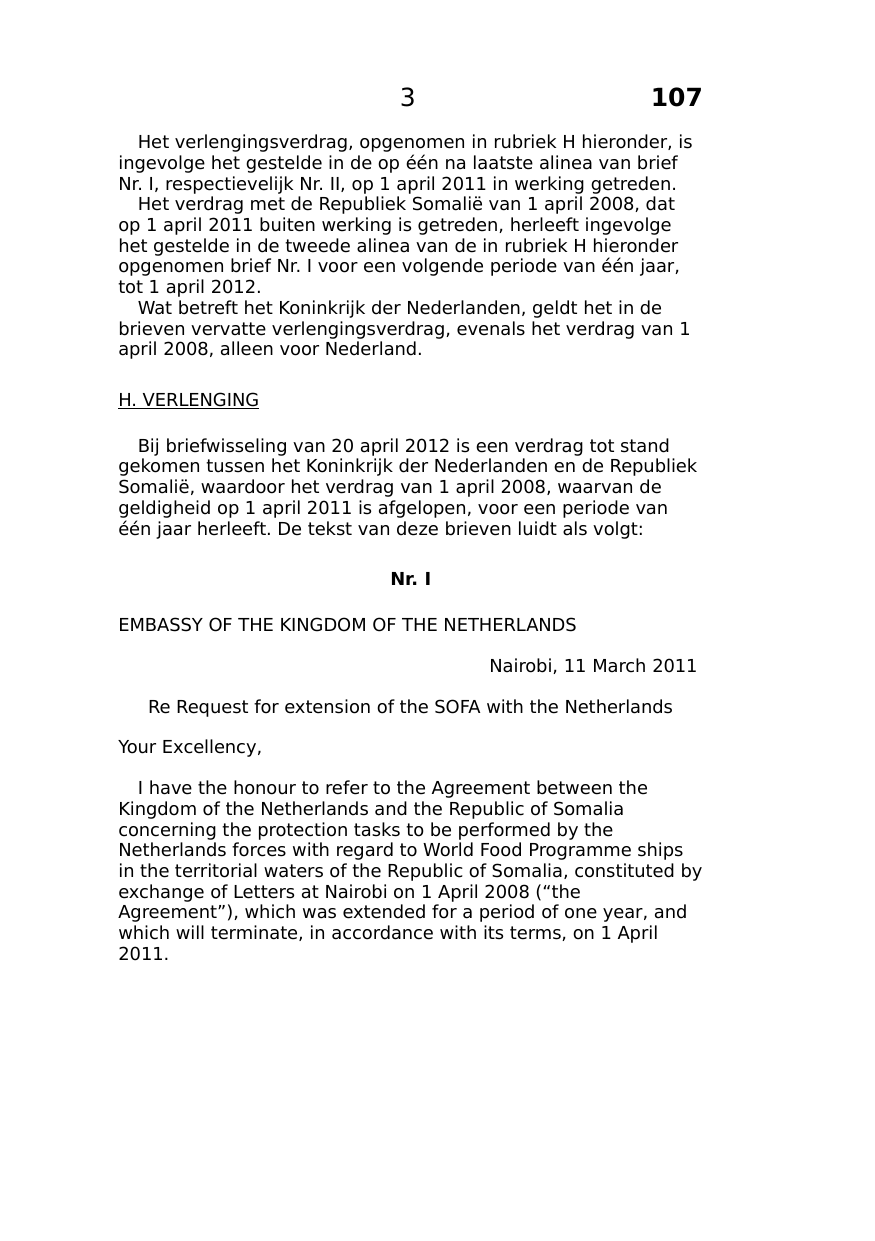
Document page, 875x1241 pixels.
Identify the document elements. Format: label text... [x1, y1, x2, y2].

subtitle H. VERLENGING [118, 390, 703, 411]
subtitle Nr. I [118, 569, 703, 590]
text EMBASSY OF THE KINGDOM OF THE NETHERLANDS [118, 615, 703, 636]
text I have the honour to refer to the Agreement between the Kingdom of the Netherlands and the Republic of Somalia concerning the protection tasks to be performed by the Netherlands forces with regard to World Food Programme ships in the territorial waters of the Republic of Somalia, constituted by exchange of Letters at Nairobi on 1 April 2008 (“the Agreement”), which was extended for a period of one year, and which will terminate, in accordance with its terms, on 1 April 2011. [118, 778, 703, 964]
text Your Excellency, [118, 737, 703, 758]
text Nairobi, 11 March 2011 [118, 656, 703, 676]
text Wat betreft het Koninkrijk der Nederlanden, geldt het in de brieven vervatte verlengingsverdrag, evenals het verdrag van 1 april 2008, alleen voor Nederland. [118, 298, 703, 360]
text Het verdrag met de Republiek Somalië van 1 april 2008, dat op 1 april 2011 buiten werking is getreden, herleeft ingevolge het gestelde in de tweede alinea van de in rubriek H hieronder opgenomen brief Nr. I voor een volgende periode van één jaar, tot 1 april 2012. [118, 194, 703, 298]
text Re Request for extension of the SOFA with the Netherlands [118, 696, 703, 717]
text Het verlengingsverdrag, opgenomen in rubriek H hieronder, is ingevolge het gestelde in de op één na laatste alinea van brief Nr. I, respectievelijk Nr. II, op 1 april 2011 in werking getreden. [118, 132, 703, 194]
text Bij briefwisseling van 20 april 2012 is een verdrag tot stand gekomen tussen het Koninkrijk der Nederlanden en de Republiek Somalië, waardoor het verdrag van 1 april 2008, waarvan de geldigheid op 1 april 2011 is afgelopen, voor een periode van één jaar herleeft. De tekst van deze brieven luidt als volgt: [118, 436, 703, 539]
